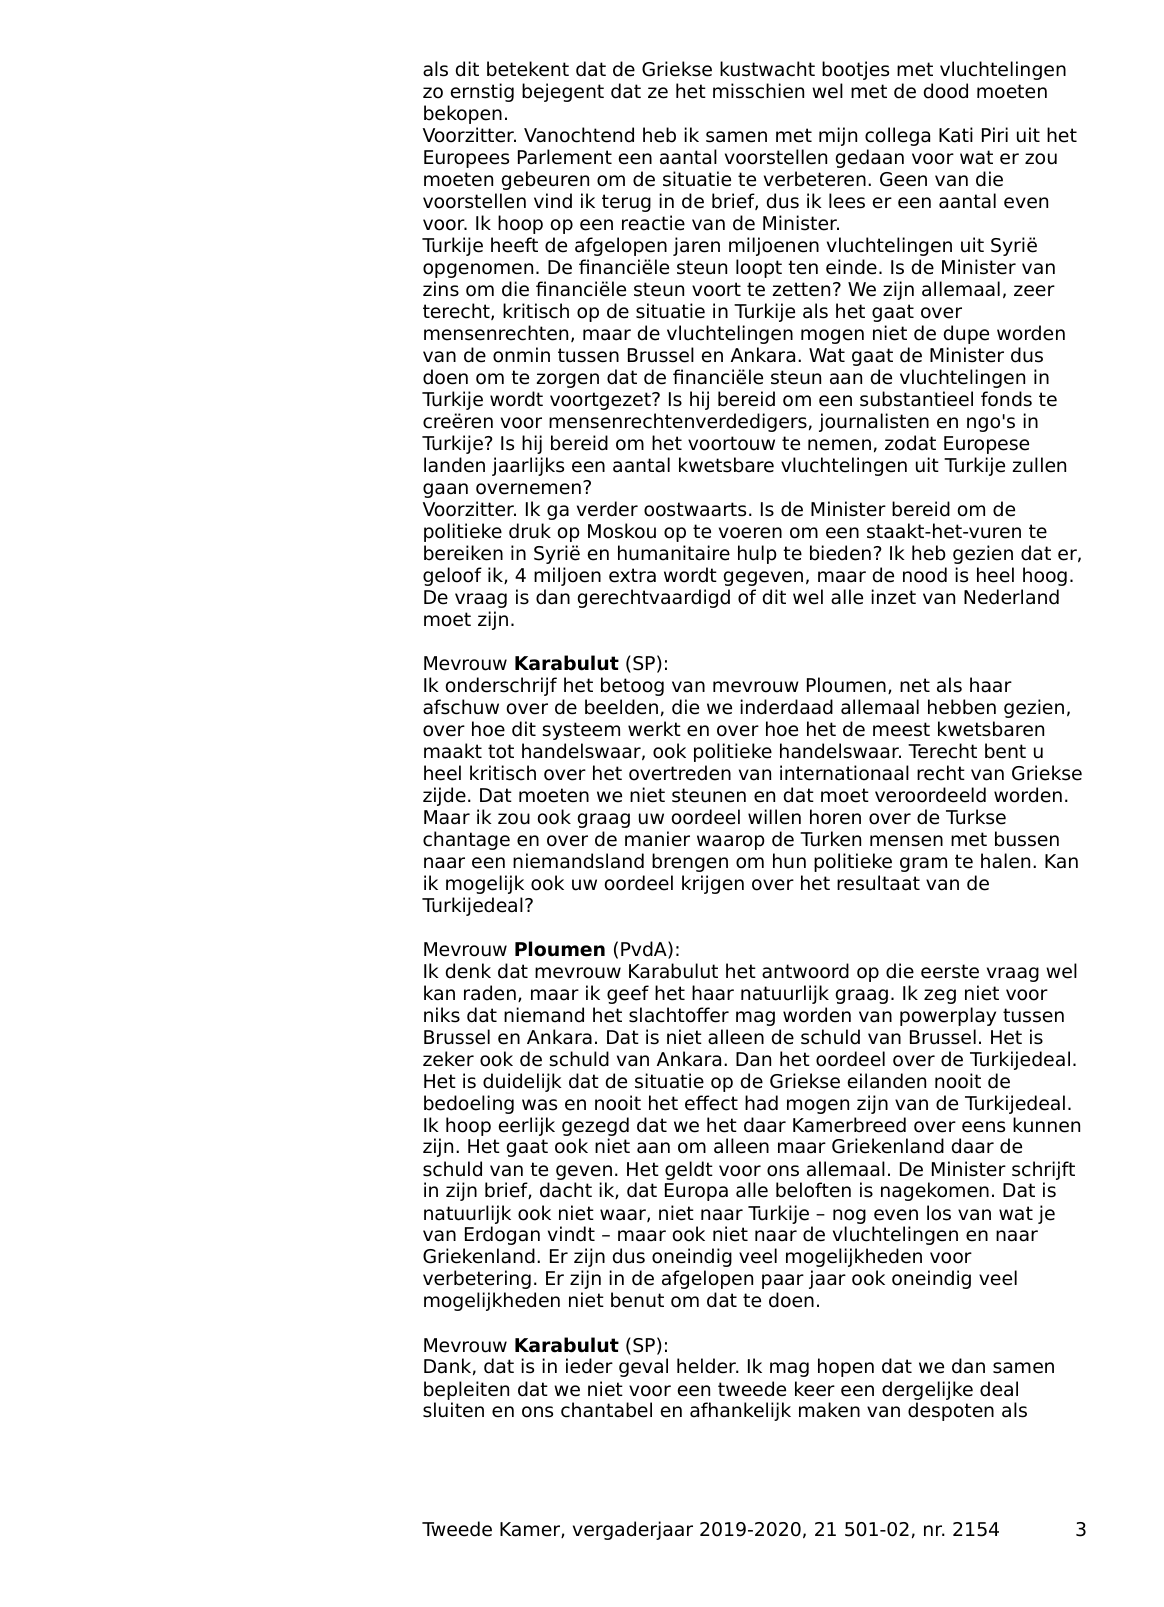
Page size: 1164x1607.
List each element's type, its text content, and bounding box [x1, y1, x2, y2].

text Voorzitter. Ik ga verder oostwaarts. Is de Minister bereid om de politieke druk op Moskou op te voeren om een staakt-het-vuren te bereiken in Syrië en humanitaire hulp te bieden? Ik heb gezien dat er, geloof ik, 4 miljoen extra wordt gegeven, maar de nood is heel hoog. De vraag is dan gerechtvaardigd of dit wel alle inzet van Nederland moet zijn. [422, 499, 1087, 631]
text Turkije heeft de afgelopen jaren miljoenen vluchtelingen uit Syrië opgenomen. De financiële steun loopt ten einde. Is de Minister van zins om die financiële steun voort te zetten? We zijn allemaal, zeer terecht, kritisch op de situatie in Turkije als het gaat over mensenrechten, maar de vluchtelingen mogen niet de dupe worden van de onmin tussen Brussel en Ankara. Wat gaat de Minister dus doen om te zorgen dat de financiële steun aan de vluchtelingen in Turkije wordt voortgezet? Is hij bereid om een substantieel fonds te creëren voor mensenrechtenverdedigers, journalisten en ngo's in Turkije? Is hij bereid om het voortouw te nemen, zodat Europese landen jaarlijks een aantal kwetsbare vluchtelingen uit Turkije zullen gaan overnemen? [422, 235, 1087, 499]
text Voorzitter. Vanochtend heb ik samen met mijn collega Kati Piri uit het Europees Parlement een aantal voorstellen gedaan voor wat er zou moeten gebeuren om de situatie te verbeteren. Geen van die voorstellen vind ik terug in de brief, dus ik lees er een aantal even voor. Ik hoop op een reactie van de Minister. [422, 125, 1087, 235]
text Ik onderschrijf het betoog van mevrouw Ploumen, net als haar afschuw over de beelden, die we inderdaad allemaal hebben gezien, over hoe dit systeem werkt en over hoe het de meest kwetsbaren maakt tot handelswaar, ook politieke handelswaar. Terecht bent u heel kritisch over het overtreden van internationaal recht van Griekse zijde. Dat moeten we niet steunen en dat moet veroordeeld worden. Maar ik zou ook graag uw oordeel willen horen over de Turkse chantage en over de manier waarop de Turken mensen met bussen naar een niemandsland brengen om hun politieke gram te halen. Kan ik mogelijk ook uw oordeel krijgen over het resultaat van de Turkijedeal? [422, 675, 1087, 916]
text Mevrouw Ploumen (PvdA): [422, 939, 1087, 961]
text Mevrouw Karabulut (SP): [422, 653, 1087, 675]
text Mevrouw Karabulut (SP): [422, 1334, 1087, 1356]
text Ik denk dat mevrouw Karabulut het antwoord op die eerste vraag wel kan raden, maar ik geef het haar natuurlijk graag. Ik zeg niet voor niks dat niemand het slachtoffer mag worden van powerplay tussen Brussel en Ankara. Dat is niet alleen de schuld van Brussel. Het is zeker ook de schuld van Ankara. Dan het oordeel over de Turkijedeal. Het is duidelijk dat de situatie op de Griekse eilanden nooit de bedoeling was en nooit het effect had mogen zijn van de Turkijedeal. Ik hoop eerlijk gezegd dat we het daar Kamerbreed over eens kunnen zijn. Het gaat ook niet aan om alleen maar Griekenland daar de schuld van te geven. Het geldt voor ons allemaal. De Minister schrijft in zijn brief, dacht ik, dat Europa alle beloften is nagekomen. Dat is natuurlijk ook niet waar, niet naar Turkije – nog even los van wat je van Erdogan vindt – maar ook niet naar de vluchtelingen en naar Griekenland. Er zijn dus oneindig veel mogelijkheden voor verbetering. Er zijn in de afgelopen paar jaar ook oneindig veel mogelijkheden niet benut om dat te doen. [422, 961, 1087, 1312]
text als dit betekent dat de Griekse kustwacht bootjes met vluchtelingen zo ernstig bejegent dat ze het misschien wel met de dood moeten bekopen. [422, 59, 1087, 125]
text Dank, dat is in ieder geval helder. Ik mag hopen dat we dan samen bepleiten dat we niet voor een tweede keer een dergelijke deal sluiten en ons chantabel en afhankelijk maken van despoten als [422, 1356, 1087, 1422]
